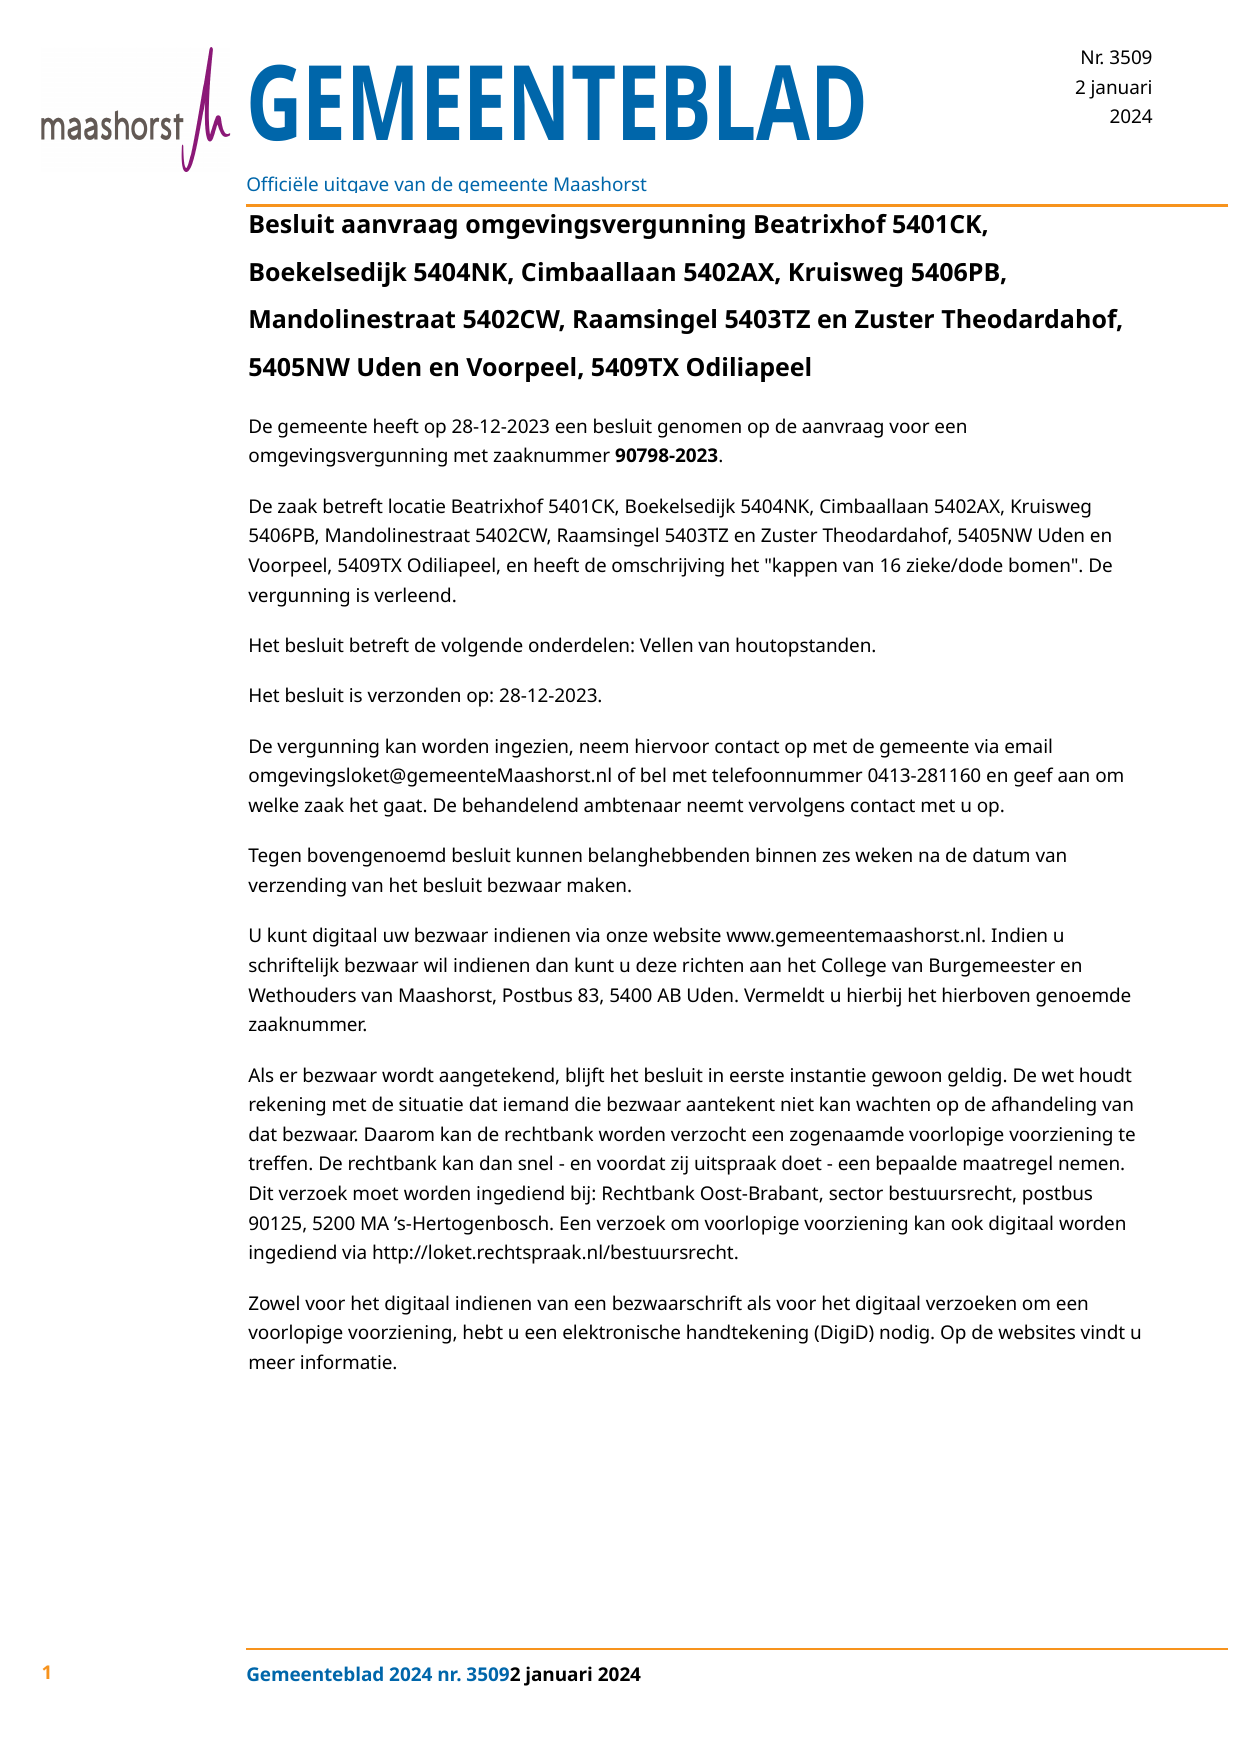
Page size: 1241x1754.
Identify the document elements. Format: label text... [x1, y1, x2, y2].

text Zowel voor het digitaal indienen van een bezwaarschrift als voor het digitaal verzoeken om een voorlopige voorziening, hebt u een elektronische handtekening (DigiD) nodig. Op de websites vindt u meer informatie. [248, 1290, 1152, 1375]
text Als er bezwaar wordt aangetekend, blijft het besluit in eerste instantie gewoon geldig. De wet houdt rekening met de situatie dat iemand die bezwaar aantekent niet kan wachten op de afhandeling van dat bezwaar. Daarom kan de rechtbank worden verzocht een zogenaamde voorlopige voorziening te treffen. De rechtbank kan dan snel - en voordat zij uitspraak doet - een bepaalde maatregel nemen. Dit verzoek moet worden ingediend bij: Rechtbank Oost-Brabant, sector bestuursrecht, postbus 90125, 5200 MA ’s-Hertogenbosch. Een verzoek om voorlopige voorziening kan ook digitaal worden ingediend via http://loket.rechtspraak.nl/bestuursrecht. [248, 1062, 1152, 1265]
text Besluit aanvraag omgevingsvergunning Beatrixhof 5401CK, Boekelsedijk 5404NK, Cimbaallaan 5402AX, Kruisweg 5406PB, Mandolinestraat 5402CW, Raamsingel 5403TZ en Zuster Theodardahof, 5405NW Uden en Voorpeel, 5409TX Odiliapeel [248, 207, 1152, 384]
text De vergunning kan worden ingezien, neem hiervoor contact op met de gemeente via email omgevingsloket@gemeenteMaashorst.nl of bel met telefoonnummer 0413-281160 en geef aan om welke zaak het gaat. De behandelend ambtenaar neemt vervolgens contact met u op. [248, 733, 1152, 818]
text Tegen bovengenoemd besluit kunnen belanghebbenden binnen zes weken na de datum van verzending van het besluit bezwaar maken. [248, 843, 1152, 898]
picture [41, 47, 231, 172]
text Het besluit is verzonden op: 28-12-2023. [248, 683, 1152, 708]
text De gemeente heeft op 28-12-2023 een besluit genomen op de aanvraag voor een omgevingsvergunning met zaaknummer 90798-2023. [248, 413, 1152, 468]
text U kunt digitaal uw bezwaar indienen via onze website www.gemeentemaashorst.nl. Indien u schriftelijk bezwaar wil indienen dan kunt u deze richten aan het College van Burgemeester en Wethouders van Maashorst, Postbus 83, 5400 AB Uden. Vermeldt u hierbij het hierboven genoemde zaaknummer. [248, 923, 1152, 1037]
text De zaak betreft locatie Beatrixhof 5401CK, Boekelsedijk 5404NK, Cimbaallaan 5402AX, Kruisweg 5406PB, Mandolinestraat 5402CW, Raamsingel 5403TZ en Zuster Theodardahof, 5405NW Uden en Voorpeel, 5409TX Odiliapeel, en heeft de omschrijving het "kappen van 16 zieke/dode bomen". De vergunning is verleend. [248, 493, 1152, 608]
text Het besluit betreft de volgende onderdelen: Vellen van houtopstanden. [248, 632, 1152, 658]
